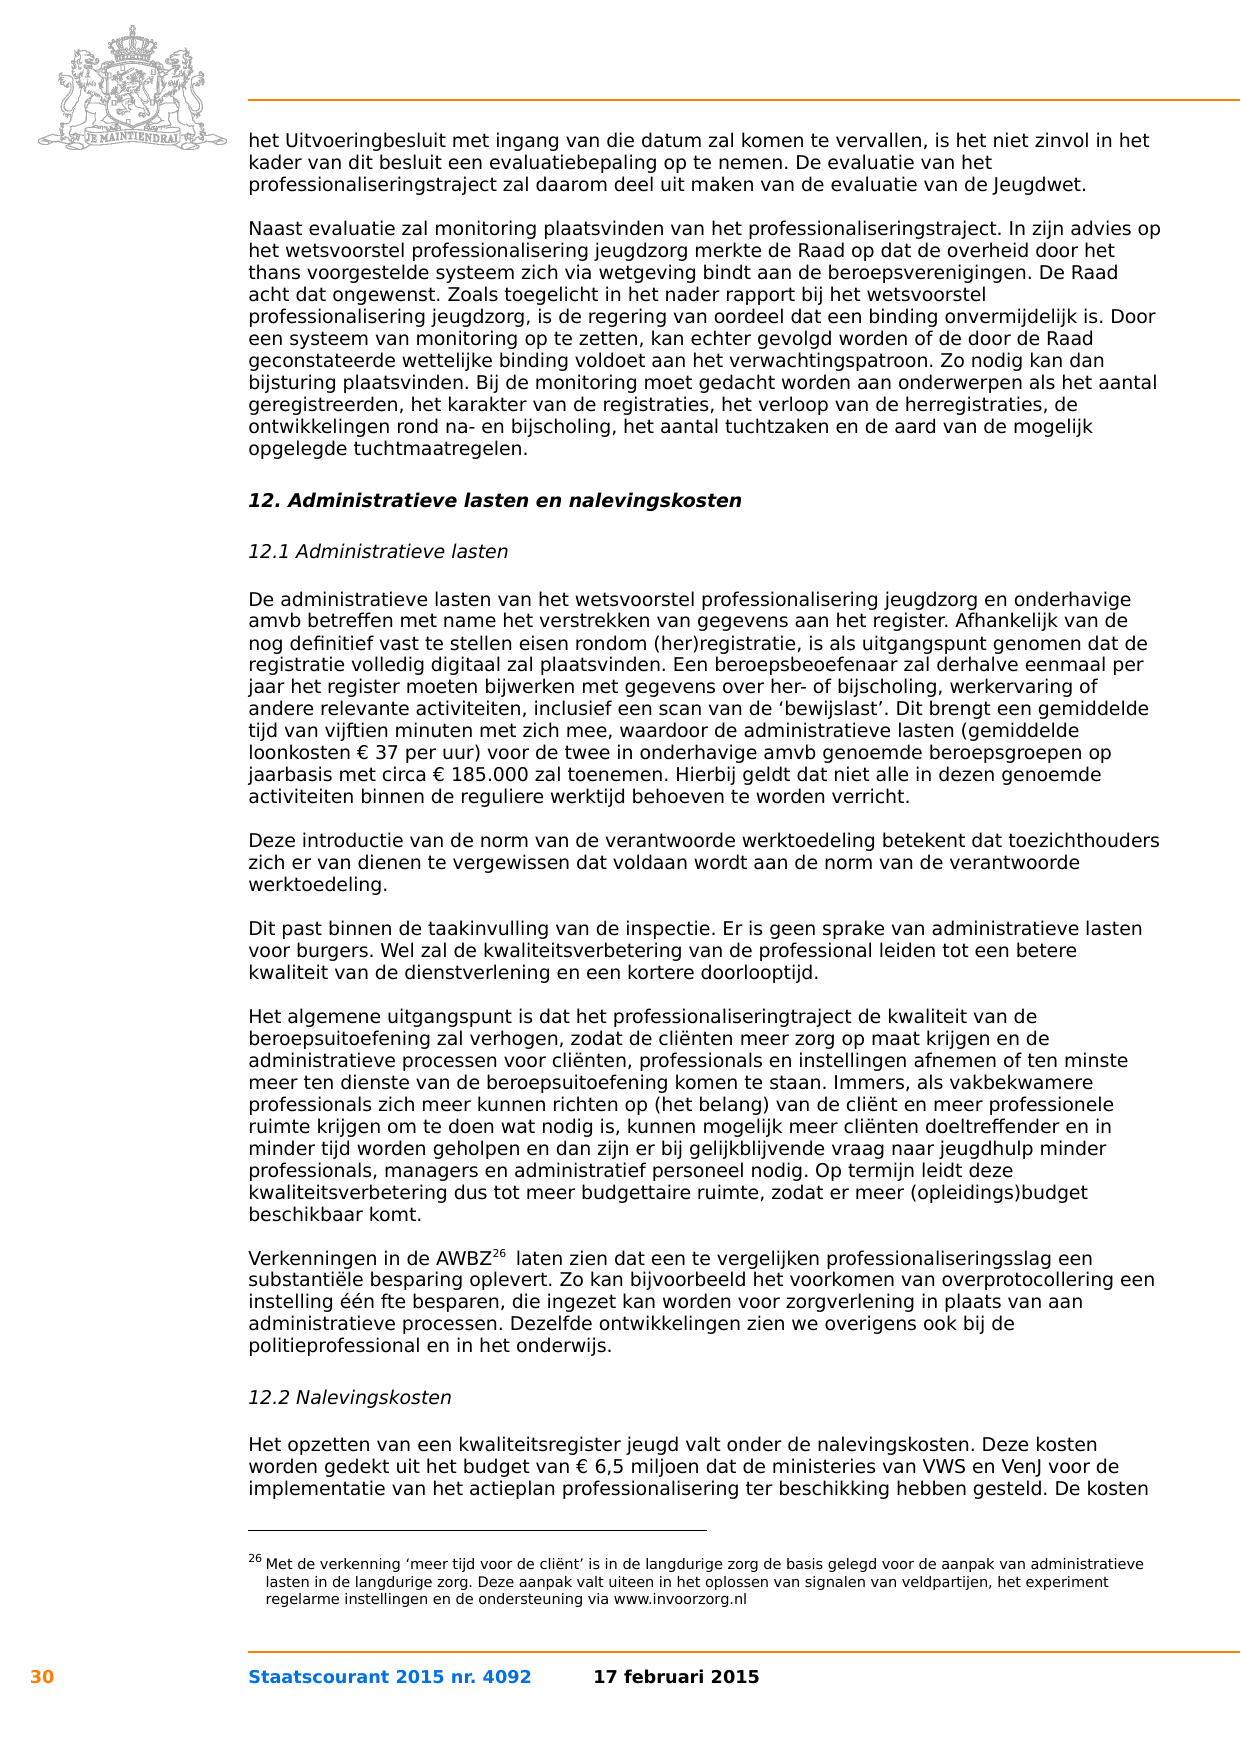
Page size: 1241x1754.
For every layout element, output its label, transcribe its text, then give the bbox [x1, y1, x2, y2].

picture [38, 25, 227, 150]
subtitle 12. Administratieve lasten en nalevingskosten [248, 489, 1163, 511]
text Verkenningen in de AWBZ laten zien dat een te vergelijken professionaliseringsslag een substantiële besparing oplevert. Zo kan bijvoorbeeld het voorkomen van overprotocollering een instelling één fte besparen, die ingezet kan worden voor zorgverlening in plaats van aan administratieve processen. Dezelfde ontwikkelingen zien we overigens ook bij de politieprofessional en in het onderwijs. [248, 1247, 1163, 1357]
text Het opzetten van een kwaliteitsregister jeugd valt onder de nalevingskosten. Deze kosten worden gedekt uit het budget van € 6,5 miljoen dat de ministeries van VWS en VenJ voor de implementatie van het actieplan professionalisering ter beschikking hebben gesteld. De kosten [248, 1434, 1163, 1500]
text Naast evaluatie zal monitoring plaatsvinden van het professionaliseringstraject. In zijn advies op het wetsvoorstel professionalisering jeugdzorg merkte de Raad op dat de overheid door het thans voorgestelde systeem zich via wetgeving bindt aan de beroepsverenigingen. De Raad acht dat ongewenst. Zoals toegelicht in het nader rapport bij het wetsvoorstel professionalisering jeugdzorg, is de regering van oordeel dat een binding onvermijdelijk is. Door een systeem van monitoring op te zetten, kan echter gevolgd worden of de door de Raad geconstateerde wettelijke binding voldoet aan het verwachtingspatroon. Zo nodig kan dan bijsturing plaatsvinden. Bij de monitoring moet gedacht worden aan onderwerpen als het aantal geregistreerden, het karakter van de registraties, het verloop van de herregistraties, de ontwikkelingen rond na- en bijscholing, het aantal tuchtzaken en de aard van de mogelijk opgelegde tuchtmaatregelen. [248, 218, 1163, 459]
text Het algemene uitgangspunt is dat het professionaliseringtraject de kwaliteit van de beroepsuitoefening zal verhogen, zodat de cliënten meer zorg op maat krijgen en de administratieve processen voor cliënten, professionals en instellingen afnemen of ten minste meer ten dienste van de beroepsuitoefening komen te staan. Immers, als vakbekwamere professionals zich meer kunnen richten op (het belang) van de cliënt en meer professionele ruimte krijgen om te doen wat nodig is, kunnen mogelijk meer cliënten doeltreffender en in minder tijd worden geholpen en dan zijn er bij gelijkblijvende vraag naar jeugdhulp minder professionals, managers en administratief personeel nodig. Op termijn leidt deze kwaliteitsverbetering dus tot meer budgettaire ruimte, zodat er meer (opleidings)budget beschikbaar komt. [248, 1006, 1163, 1226]
text Met de verkenning ‘meer tijd voor de cliënt’ is in de langdurige zorg de basis gelegd voor de aanpak van administratieve lasten in de langdurige zorg. Deze aanpak valt uiteen in het oplossen van signalen van veldpartijen, het experiment regelarme instellingen en de ondersteuning via www.invoorzorg.nl [248, 1552, 1163, 1608]
text De administratieve lasten van het wetsvoorstel professionalisering jeugdzorg en onderhavige amvb betreffen met name het verstrekken van gegevens aan het register. Afhankelijk van de nog definitief vast te stellen eisen rondom (her)registratie, is als uitgangspunt genomen dat de registratie volledig digitaal zal plaatsvinden. Een beroepsbeoefenaar zal derhalve eenmaal per jaar het register moeten bijwerken met gegevens over her- of bijscholing, werkervaring of andere relevante activiteiten, inclusief een scan van de ‘bewijslast’. Dit brengt een gemiddelde tijd van vijftien minuten met zich mee, waardoor de administratieve lasten (gemiddelde loonkosten € 37 per uur) voor de twee in onderhavige amvb genoemde beroepsgroepen op jaarbasis met circa € 185.000 zal toenemen. Hierbij geldt dat niet alle in dezen genoemde activiteiten binnen de reguliere werktijd behoeven te worden verricht. [248, 588, 1163, 808]
subtitle 12.1 Administratieve lasten [248, 541, 1163, 563]
subtitle 12.2 Nalevingskosten [248, 1387, 1163, 1409]
text Dit past binnen de taakinvulling van de inspectie. Er is geen sprake van administratieve lasten voor burgers. Wel zal de kwaliteitsverbetering van de professional leiden tot een betere kwaliteit van de dienstverlening en een kortere doorlooptijd. [248, 918, 1163, 984]
text het Uitvoeringbesluit met ingang van die datum zal komen te vervallen, is het niet zinvol in het kader van dit besluit een evaluatiebepaling op te nemen. De evaluatie van het professionaliseringstraject zal daarom deel uit maken van de evaluatie van de Jeugdwet. [248, 130, 1163, 196]
text Deze introductie van de norm van de verantwoorde werktoedeling betekent dat toezichthouders zich er van dienen te vergewissen dat voldaan wordt aan de norm van de verantwoorde werktoedeling. [248, 830, 1163, 896]
